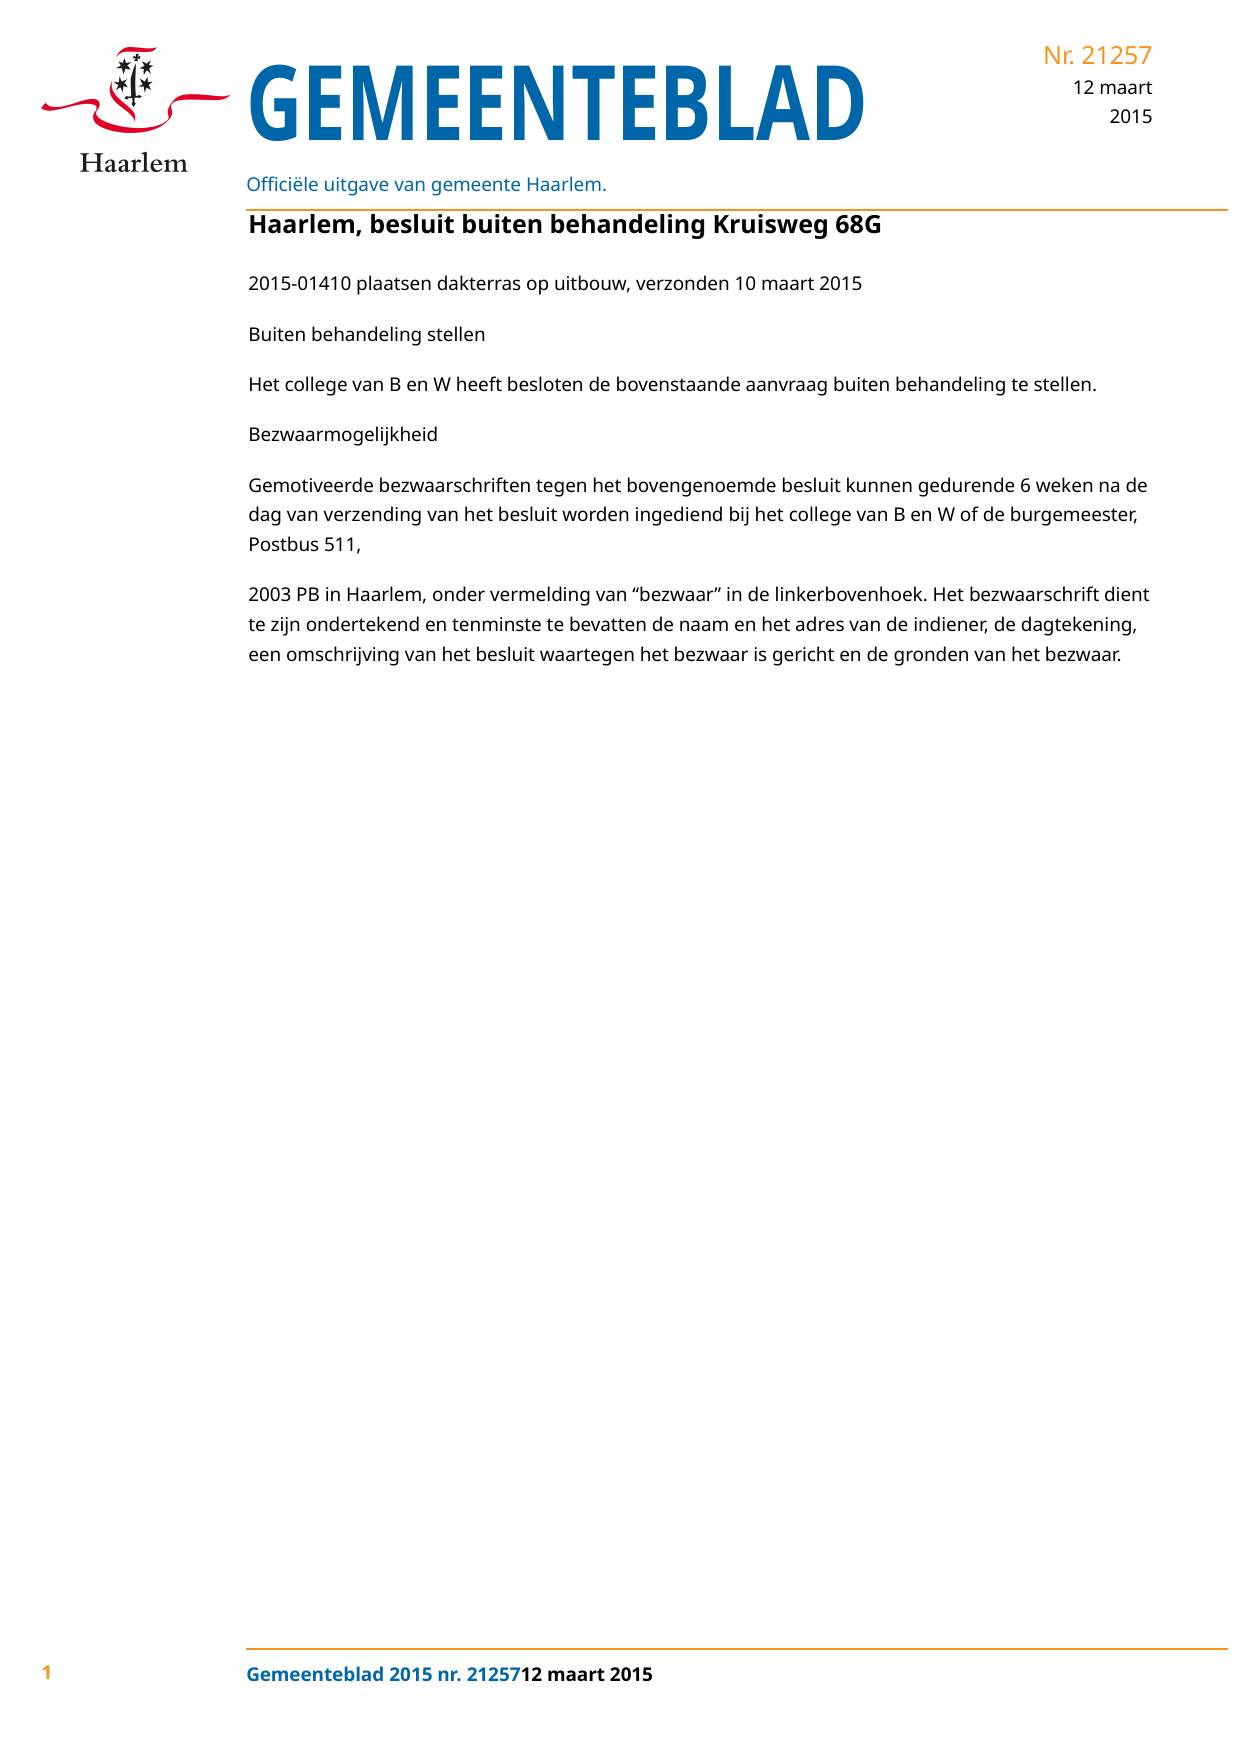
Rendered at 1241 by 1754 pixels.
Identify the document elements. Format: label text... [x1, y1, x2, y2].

text Het college van B en W heeft besloten de bovenstaande aanvraag buiten behandeling te stellen. [248, 371, 1152, 397]
picture [41, 47, 231, 172]
text Bezwaarmogelijkheid [248, 422, 1152, 447]
text 2015-01410 plaatsen dakterras op uitbouw, verzonden 10 maart 2015 [248, 270, 1152, 296]
text Gemotiveerde bezwaarschriften tegen het bovengenoemde besluit kunnen gedurende 6 weken na de dag van verzending van het besluit worden ingediend bij het college van B en W of de burgemeester, Postbus 511, [248, 472, 1152, 557]
text 2003 PB in Haarlem, onder vermelding van “bezwaar” in de linkerbovenhoek. Het bezwaarschrift dient te zijn ondertekend en tenminste te bevatten de naam en het adres van de indiener, de dagtekening, een omschrijving van het besluit waartegen het bezwaar is gericht en de gronden van het bezwaar. [248, 582, 1152, 666]
text Buiten behandeling stellen [248, 321, 1152, 346]
text Haarlem, besluit buiten behandeling Kruisweg 68G [248, 211, 1152, 241]
